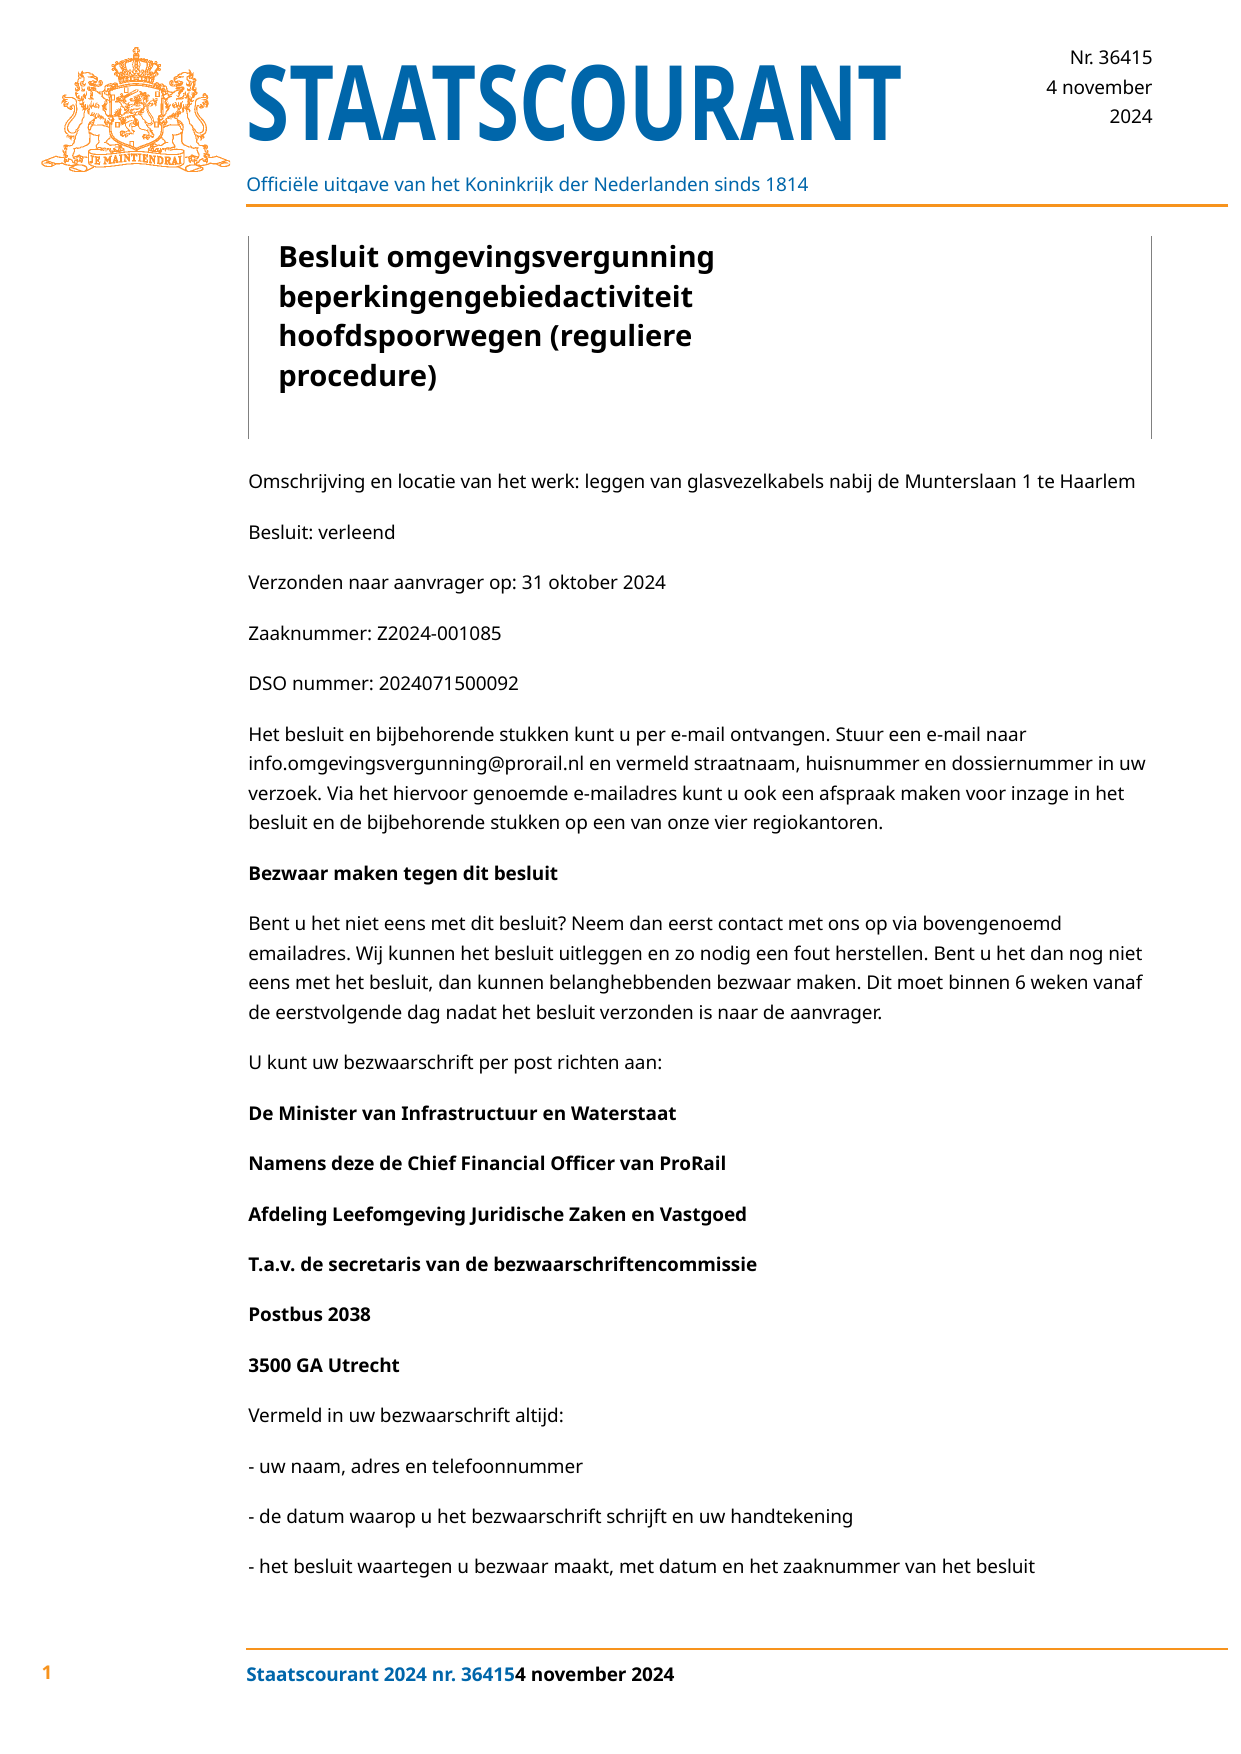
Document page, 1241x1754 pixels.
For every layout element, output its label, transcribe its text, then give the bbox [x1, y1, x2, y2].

text Het besluit en bijbehorende stukken kunt u per e-mail ontvangen. Stuur een e-mail naar info.omgevingsvergunning@prorail.nl en vermeld straatnaam, huisnummer en dossiernummer in uw verzoek. Via het hiervoor genoemde e-mailadres kunt u ook een afspraak maken voor inzage in het besluit en de bijbehorende stukken op een van onze vier regiokantoren. [248, 721, 1152, 835]
text De Minister van Infrastructuur en Waterstaat [248, 1100, 1152, 1126]
table_header [850, 236, 912, 413]
text Bent u het niet eens met dit besluit? Neem dan eerst contact met ons op via bovengenoemd emailadres. Wij kunnen het besluit uitleggen en zo nodig een fout herstellen. Bent u het dan nog niet eens met het besluit, dan kunnen belanghebbenden bezwaar maken. Dit moet binnen 6 weken vanaf de eerstvolgende dag nadat het besluit verzonden is naar de aanvrager. [248, 910, 1152, 1025]
picture [41, 47, 231, 172]
table_header [1090, 236, 1151, 413]
text Zaaknummer: Z2024-001085 [248, 620, 1152, 646]
text Bezwaar maken tegen dit besluit [248, 860, 1152, 886]
text Omschrijving en locatie van het werk: leggen van glasvezelkabels nabij de Munterslaan 1 te Haarlem [248, 469, 1152, 494]
text - de datum waarop u het bezwaarschrift schrijft en uw handtekening [248, 1503, 1152, 1529]
text 3500 GA Utrecht [248, 1352, 1152, 1378]
table_header [850, 414, 1151, 439]
text Vermeld in uw bezwaarschrift altijd: [248, 1402, 1152, 1428]
text U kunt uw bezwaarschrift per post richten aan: [248, 1049, 1152, 1075]
text Namens deze de Chief Financial Officer van ProRail [248, 1150, 1152, 1176]
text T.a.v. de secretaris van de bezwaarschriftencommissie [248, 1251, 1152, 1277]
text Verzonden naar aanvrager op: 31 oktober 2024 [248, 569, 1152, 595]
text - het besluit waartegen u bezwaar maakt, met datum en het zaaknummer van het besluit [248, 1554, 1152, 1579]
text DSO nummer: 2024071500092 [248, 670, 1152, 696]
table_header Besluit omgevingsvergunning beperkingengebiedactiviteit hoofdspoorwegen (reguliere procedure) [249, 236, 850, 439]
text Postbus 2038 [248, 1302, 1152, 1327]
picture [912, 236, 1090, 414]
text - uw naam, adres en telefoonnummer [248, 1453, 1152, 1478]
text Afdeling Leefomgeving Juridische Zaken en Vastgoed [248, 1201, 1152, 1226]
text Besluit: verleend [248, 519, 1152, 545]
